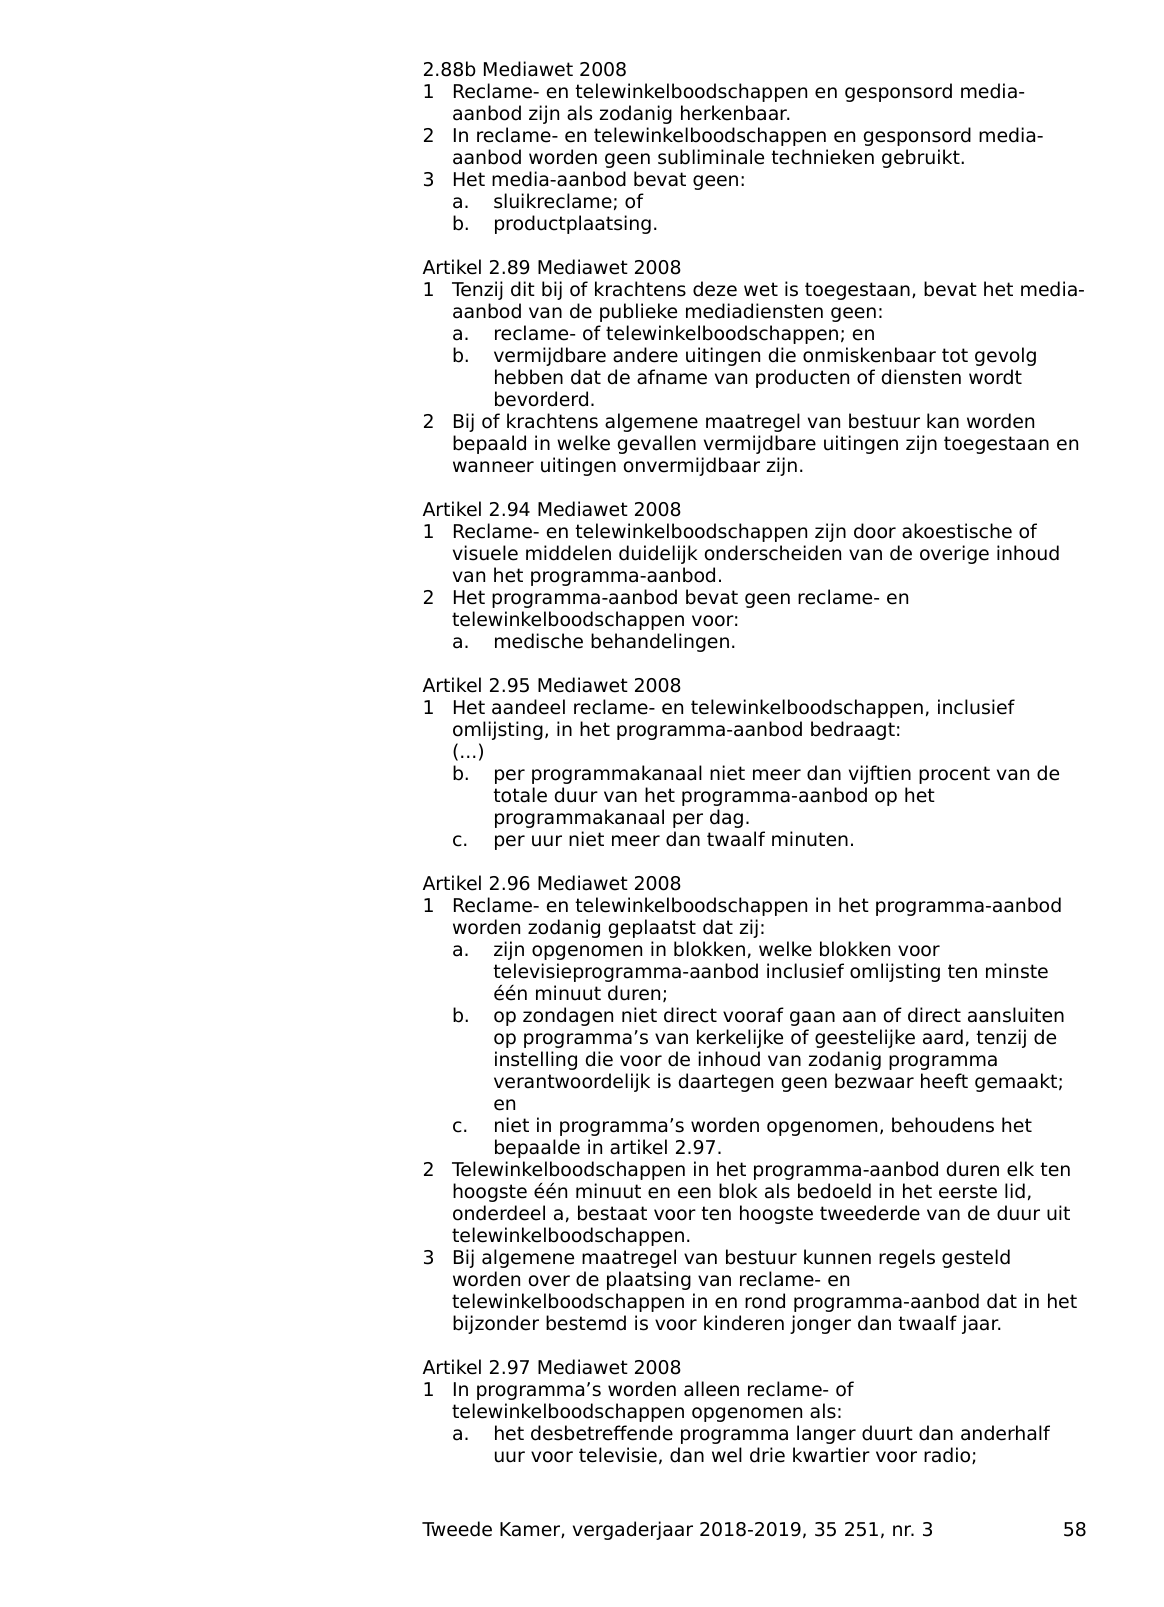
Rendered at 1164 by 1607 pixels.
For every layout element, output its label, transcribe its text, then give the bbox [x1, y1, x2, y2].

text Artikel 2.95 Mediawet 2008 [422, 675, 1087, 697]
text c. per uur niet meer dan twaalf minuten. [452, 829, 1087, 851]
text (...) [452, 741, 1087, 763]
text 3 Bij algemene maatregel van bestuur kunnen regels gesteld worden over de plaatsing van reclame- en telewinkelboodschappen in en rond programma-aanbod dat in het bijzonder bestemd is voor kinderen jonger dan twaalf jaar. [422, 1247, 1087, 1335]
text a. zijn opgenomen in blokken, welke blokken voor televisieprogramma-aanbod inclusief omlijsting ten minste één minuut duren; [452, 939, 1087, 1005]
text 2 Het programma-aanbod bevat geen reclame- en telewinkelboodschappen voor: [422, 587, 1087, 631]
text b. vermijdbare andere uitingen die onmiskenbaar tot gevolg hebben dat de afname van producten of diensten wordt bevorderd. [452, 345, 1087, 411]
text Artikel 2.96 Mediawet 2008 [422, 873, 1087, 895]
text Artikel 2.94 Mediawet 2008 [422, 499, 1087, 521]
text b. productplaatsing. [452, 213, 1087, 235]
text Artikel 2.89 Mediawet 2008 [422, 257, 1087, 279]
text c. niet in programma’s worden opgenomen, behoudens het bepaalde in artikel 2.97. [452, 1115, 1087, 1159]
text 1 Reclame- en telewinkelboodschappen en gesponsord media-aanbod zijn als zodanig herkenbaar. [422, 81, 1087, 125]
text 2 In reclame- en telewinkelboodschappen en gesponsord media-aanbod worden geen subliminale technieken gebruikt. [422, 125, 1087, 169]
text 3 Het media-aanbod bevat geen: [422, 169, 1087, 191]
text 2 Bij of krachtens algemene maatregel van bestuur kan worden bepaald in welke gevallen vermijdbare uitingen zijn toegestaan en wanneer uitingen onvermijdbaar zijn. [422, 411, 1087, 477]
text a. reclame- of telewinkelboodschappen; en [452, 323, 1087, 345]
text 1 Het aandeel reclame- en telewinkelboodschappen, inclusief omlijsting, in het programma-aanbod bedraagt: [422, 697, 1087, 741]
text 1 In programma’s worden alleen reclame- of telewinkelboodschappen opgenomen als: [422, 1379, 1087, 1423]
text Artikel 2.97 Mediawet 2008 [422, 1357, 1087, 1379]
text a. het desbetreffende programma langer duurt dan anderhalf uur voor televisie, dan wel drie kwartier voor radio; [452, 1423, 1087, 1467]
text 1 Tenzij dit bij of krachtens deze wet is toegestaan, bevat het media-aanbod van de publieke mediadiensten geen: [422, 279, 1087, 323]
text b. op zondagen niet direct vooraf gaan aan of direct aansluiten op programma’s van kerkelijke of geestelijke aard, tenzij de instelling die voor de inhoud van zodanig programma verantwoordelijk is daartegen geen bezwaar heeft gemaakt; en [452, 1005, 1087, 1115]
text 1 Reclame- en telewinkelboodschappen in het programma-aanbod worden zodanig geplaatst dat zij: [422, 895, 1087, 939]
text 1 Reclame- en telewinkelboodschappen zijn door akoestische of visuele middelen duidelijk onderscheiden van de overige inhoud van het programma-aanbod. [422, 521, 1087, 587]
text 2 Telewinkelboodschappen in het programma-aanbod duren elk ten hoogste één minuut en een blok als bedoeld in het eerste lid, onderdeel a, bestaat voor ten hoogste tweederde van de duur uit telewinkelboodschappen. [422, 1159, 1087, 1247]
text 2.88b Mediawet 2008 [422, 59, 1087, 81]
text b. per programmakanaal niet meer dan vijftien procent van de totale duur van het programma-aanbod op het programmakanaal per dag. [452, 763, 1087, 829]
text a. sluikreclame; of [452, 191, 1087, 213]
text a. medische behandelingen. [452, 631, 1087, 653]
